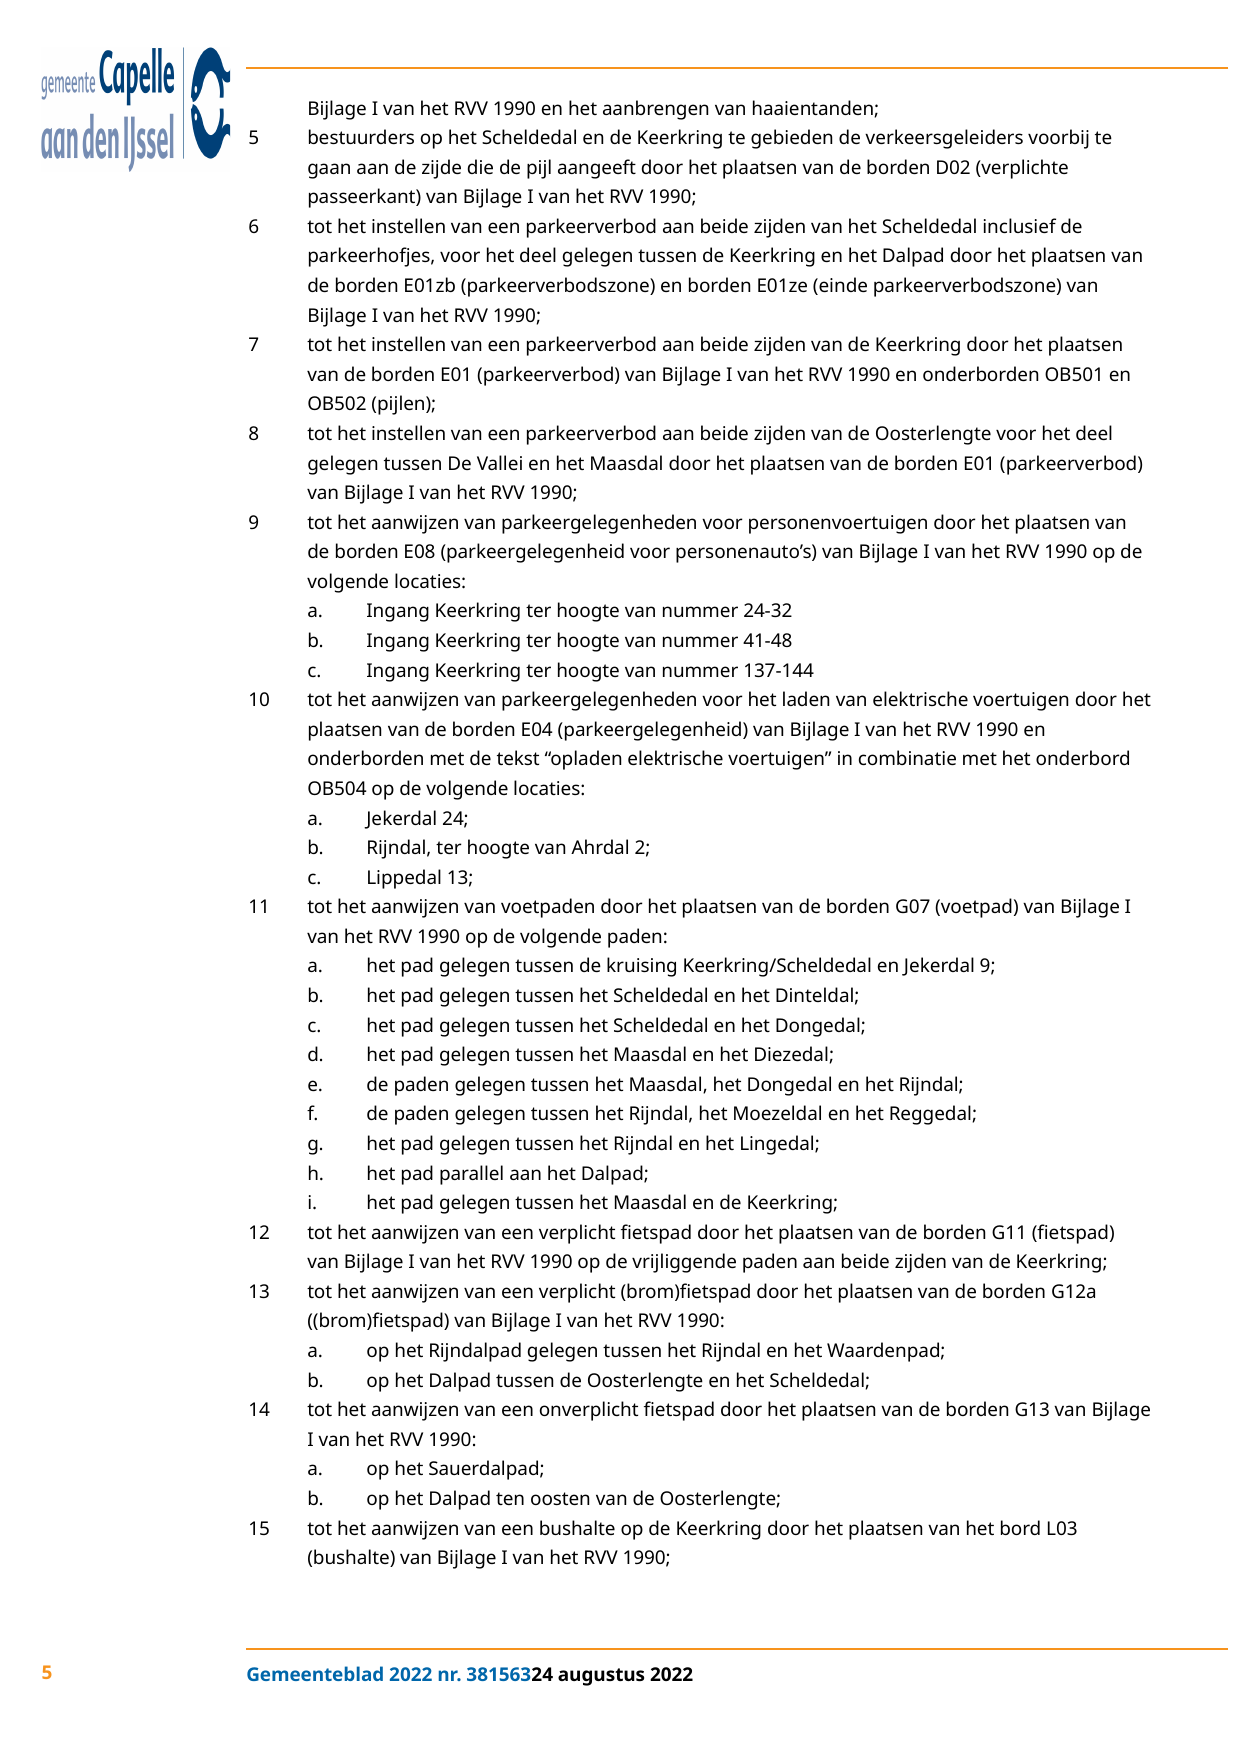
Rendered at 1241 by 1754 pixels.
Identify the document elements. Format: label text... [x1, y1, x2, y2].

list op het Dalpad ten oosten van de Oosterlengte; [307, 1485, 1152, 1511]
list op het Sauerdalpad; [307, 1456, 1152, 1481]
list bestuurders op het Scheldedal en de Keerkring te gebieden de verkeersgeleiders voorbij te gaan aan de zijde die de pijl aangeeft door het plaatsen van de borden D02 (verplichte passeerkant) van Bijlage I van het RVV 1990; [248, 124, 1152, 209]
list Ingang Keerkring ter hoogte van nummer 137-144 [307, 657, 1152, 683]
list tot het instellen van een parkeerverbod aan beide zijden van het Scheldedal inclusief de parkeerhofjes, voor het deel gelegen tussen de Keerkring en het Dalpad door het plaatsen van de borden E01zb (parkeerverbodszone) en borden E01ze (einde parkeerverbodszone) van Bijlage I van het RVV 1990; [248, 213, 1152, 328]
picture [41, 47, 231, 172]
list Ingang Keerkring ter hoogte van nummer 24-32 [307, 598, 1152, 623]
list tot het aanwijzen van een verplicht fietspad door het plaatsen van de borden G11 (fietspad) van Bijlage I van het RVV 1990 op de vrijliggende paden aan beide zijden van de Keerkring; [248, 1219, 1152, 1274]
list Rijndal, ter hoogte van Ahrdal 2; [307, 834, 1152, 860]
list de paden gelegen tussen het Rijndal, het Moezeldal en het Reggedal; [307, 1101, 1152, 1126]
list tot het aanwijzen van parkeergelegenheden voor het laden van elektrische voertuigen door het plaatsen van de borden E04 (parkeergelegenheid) van Bijlage I van het RVV 1990 en onderborden met de tekst “opladen elektrische voertuigen” in combinatie met het onderbord OB504 op de volgende locaties: [248, 686, 1152, 801]
list Ingang Keerkring ter hoogte van nummer 41-48 [307, 627, 1152, 653]
list tot het instellen van een parkeerverbod aan beide zijden van de Keerkring door het plaatsen van de borden E01 (parkeerverbod) van Bijlage I van het RVV 1990 en onderborden OB501 en OB502 (pijlen); [248, 331, 1152, 416]
list tot het aanwijzen van voetpaden door het plaatsen van de borden G07 (voetpad) van Bijlage I van het RVV 1990 op de volgende paden: [248, 893, 1152, 949]
list tot het aanwijzen van een onverplicht fietspad door het plaatsen van de borden G13 van Bijlage I van het RVV 1990: [248, 1396, 1152, 1452]
list het pad gelegen tussen het Scheldedal en het Dongedal; [307, 1012, 1152, 1038]
list Lippedal 13; [307, 864, 1152, 890]
list de paden gelegen tussen het Maasdal, het Dongedal en het Rijndal; [307, 1071, 1152, 1097]
list het pad gelegen tussen het Scheldedal en het Dinteldal; [307, 982, 1152, 1008]
list het pad gelegen tussen het Maasdal en het Diezedal; [307, 1041, 1152, 1067]
list het pad gelegen tussen de kruising Keerkring/Scheldedal en Jekerdal 9; [307, 953, 1152, 978]
list het pad gelegen tussen het Maasdal en de Keerkring; [307, 1189, 1152, 1215]
list Jekerdal 24; [307, 805, 1152, 831]
list op het Dalpad tussen de Oosterlengte en het Scheldedal; [307, 1367, 1152, 1393]
list het pad parallel aan het Dalpad; [307, 1160, 1152, 1186]
list Bijlage I van het RVV 1990 en het aanbrengen van haaientanden; [248, 95, 1152, 121]
list op het Rijndalpad gelegen tussen het Rijndal en het Waardenpad; [307, 1337, 1152, 1363]
list tot het instellen van een parkeerverbod aan beide zijden van de Oosterlengte voor het deel gelegen tussen De Vallei en het Maasdal door het plaatsen van de borden E01 (parkeerverbod) van Bijlage I van het RVV 1990; [248, 420, 1152, 505]
list het pad gelegen tussen het Rijndal en het Lingedal; [307, 1130, 1152, 1156]
list tot het aanwijzen van een verplicht (brom)fietspad door het plaatsen van de borden G12a ((brom)fietspad) van Bijlage I van het RVV 1990: [248, 1278, 1152, 1333]
list tot het aanwijzen van een bushalte op de Keerkring door het plaatsen van het bord L03 (bushalte) van Bijlage I van het RVV 1990; [248, 1515, 1152, 1570]
list tot het aanwijzen van parkeergelegenheden voor personenvoertuigen door het plaatsen van de borden E08 (parkeergelegenheid voor personenauto’s) van Bijlage I van het RVV 1990 op de volgende locaties: [248, 509, 1152, 594]
